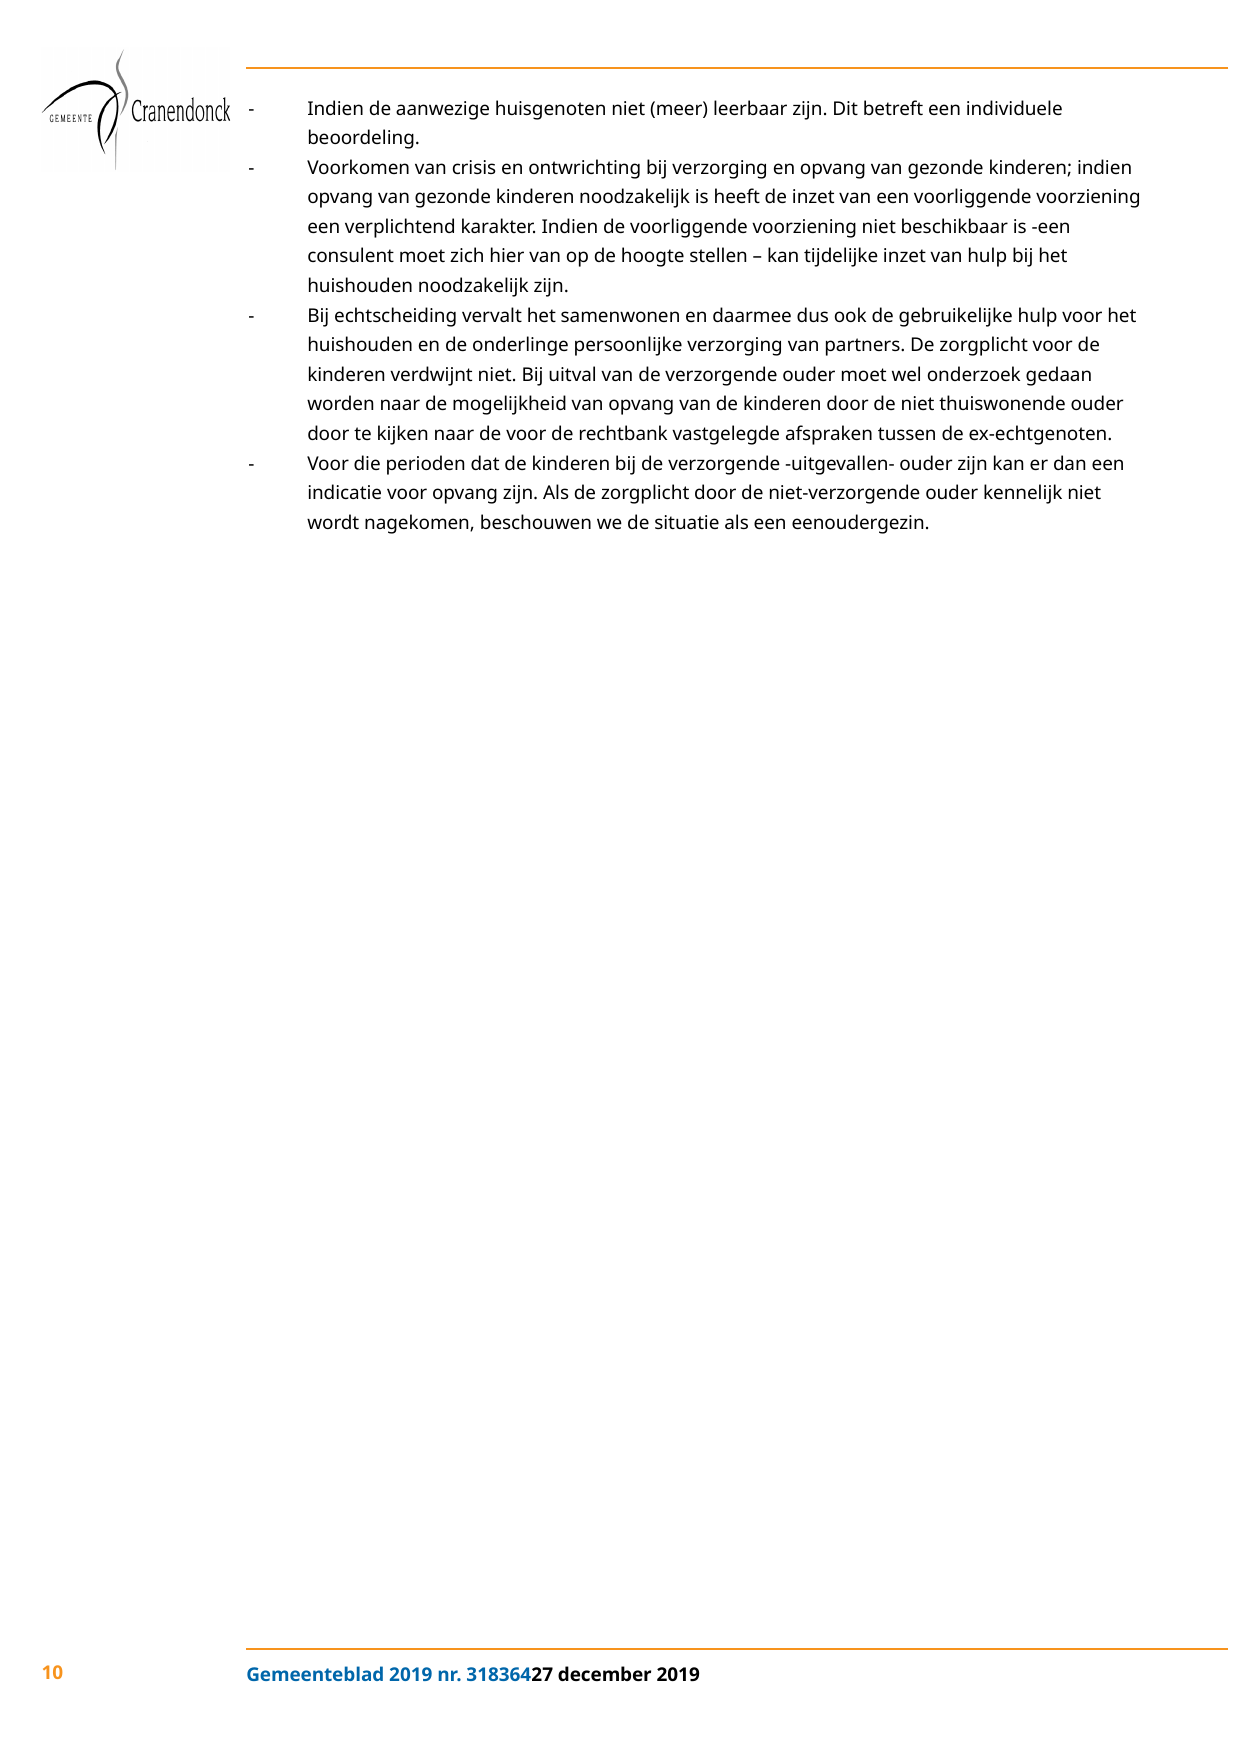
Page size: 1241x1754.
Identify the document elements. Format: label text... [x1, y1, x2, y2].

list Indien de aanwezige huisgenoten niet (meer) leerbaar zijn. Dit betreft een individuele beoordeling. [248, 95, 1152, 150]
picture [41, 47, 231, 172]
list Voor die perioden dat de kinderen bij de verzorgende -uitgevallen- ouder zijn kan er dan een indicatie voor opvang zijn. Als de zorgplicht door de niet-verzorgende ouder kennelijk niet wordt nagekomen, beschouwen we de situatie als een eenoudergezin. [248, 450, 1152, 535]
list Voorkomen van crisis en ontwrichting bij verzorging en opvang van gezonde kinderen; indien opvang van gezonde kinderen noodzakelijk is heeft de inzet van een voorliggende voorziening een verplichtend karakter. Indien de voorliggende voorziening niet beschikbaar is -een consulent moet zich hier van op de hoogte stellen – kan tijdelijke inzet van hulp bij het huishouden noodzakelijk zijn. [248, 154, 1152, 298]
list Bij echtscheiding vervalt het samenwonen en daarmee dus ook de gebruikelijke hulp voor het huishouden en de onderlinge persoonlijke verzorging van partners. De zorgplicht voor de kinderen verdwijnt niet. Bij uitval van de verzorgende ouder moet wel onderzoek gedaan worden naar de mogelijkheid van opvang van de kinderen door de niet thuiswonende ouder door te kijken naar de voor de rechtbank vastgelegde afspraken tussen de ex-echtgenoten. [248, 302, 1152, 446]
